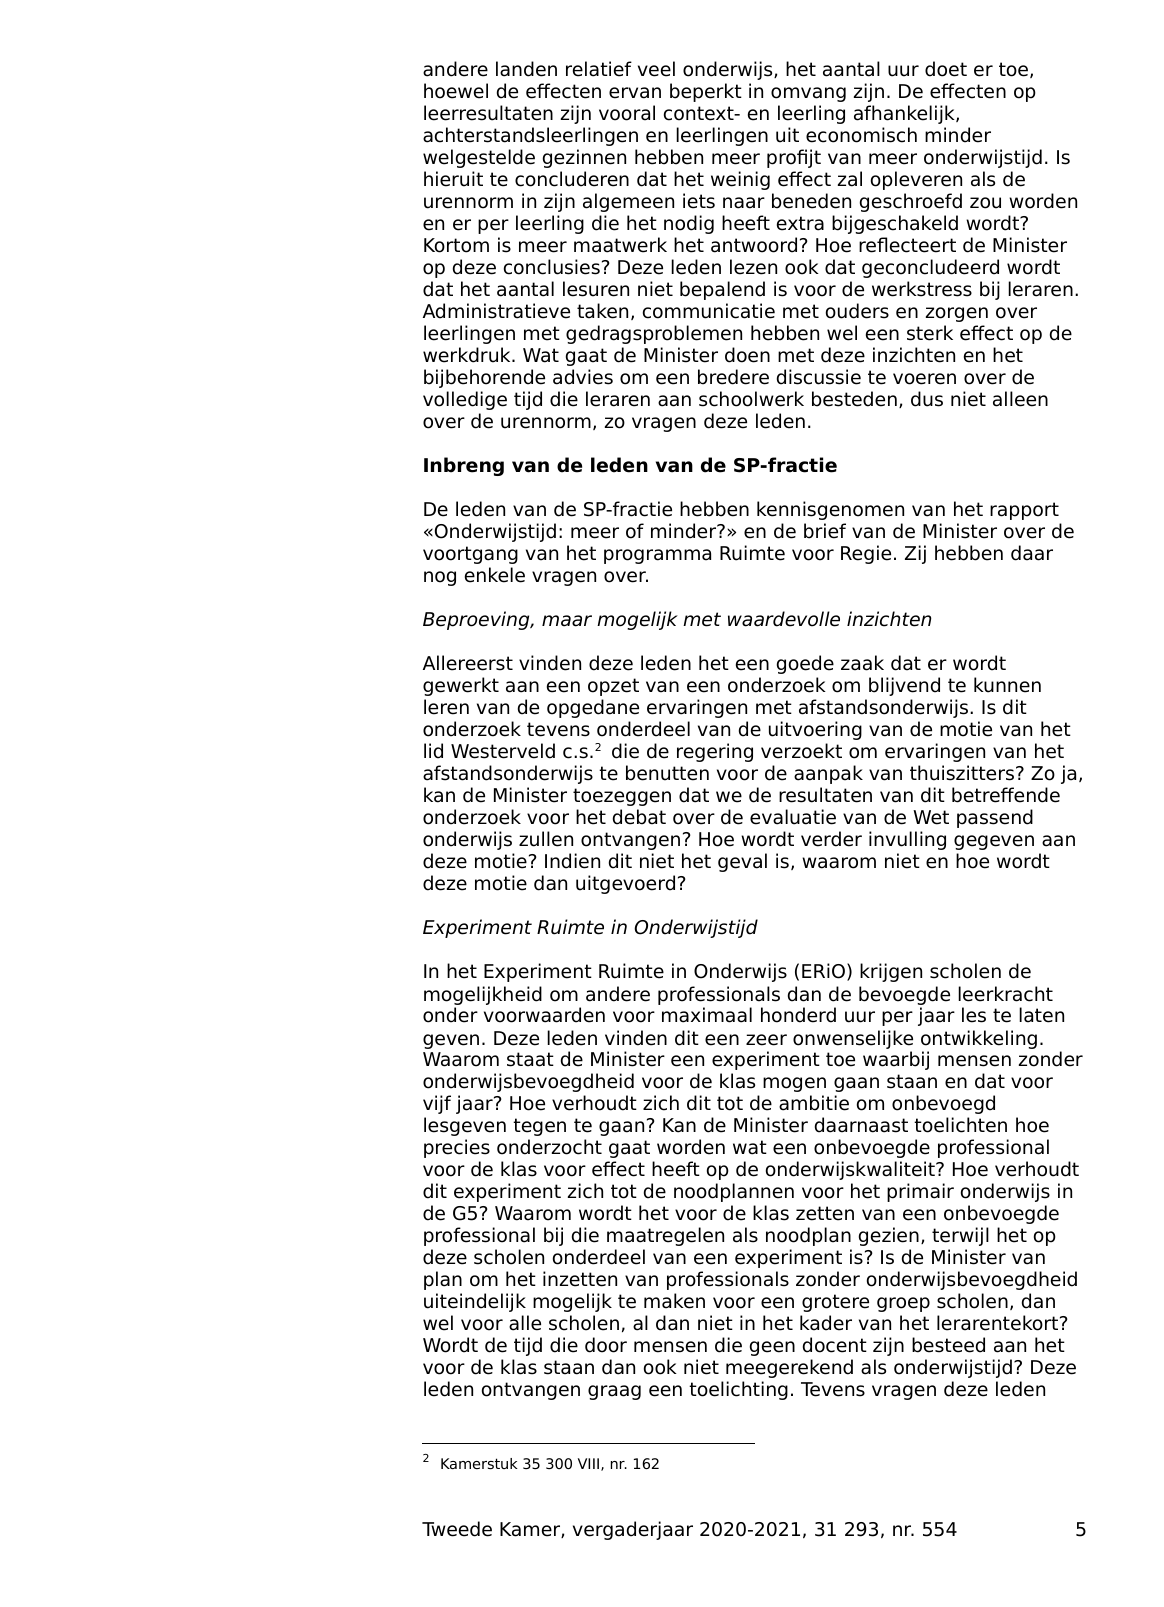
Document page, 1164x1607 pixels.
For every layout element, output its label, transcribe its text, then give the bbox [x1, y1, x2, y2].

text Allereerst vinden deze leden het een goede zaak dat er wordt gewerkt aan een opzet van een onderzoek om blijvend te kunnen leren van de opgedane ervaringen met afstandsonderwijs. Is dit onderzoek tevens onderdeel van de uitvoering van de motie van het lid Westerveld c.s. die de regering verzoekt om ervaringen van het afstandsonderwijs te benutten voor de aanpak van thuiszitters? Zo ja, kan de Minister toezeggen dat we de resultaten van dit betreffende onderzoek voor het debat over de evaluatie van de Wet passend onderwijs zullen ontvangen? Hoe wordt verder invulling gegeven aan deze motie? Indien dit niet het geval is, waarom niet en hoe wordt deze motie dan uitgevoerd? [422, 653, 1087, 895]
text De leden van de SP-fractie hebben kennisgenomen van het rapport «Onderwijstijd: meer of minder?» en de brief van de Minister over de voortgang van het programma Ruimte voor Regie. Zij hebben daar nog enkele vragen over. [422, 499, 1087, 587]
subtitle Beproeving, maar mogelijk met waardevolle inzichten [422, 609, 1087, 631]
text andere landen relatief veel onderwijs, het aantal uur doet er toe, hoewel de effecten ervan beperkt in omvang zijn. De effecten op leerresultaten zijn vooral context- en leerling afhankelijk, achterstandsleerlingen en leerlingen uit economisch minder welgestelde gezinnen hebben meer profijt van meer onderwijstijd. Is hieruit te concluderen dat het weinig effect zal opleveren als de urennorm in zijn algemeen iets naar beneden geschroefd zou worden en er per leerling die het nodig heeft extra bijgeschakeld wordt? Kortom is meer maatwerk het antwoord? Hoe reflecteert de Minister op deze conclusies? Deze leden lezen ook dat geconcludeerd wordt dat het aantal lesuren niet bepalend is voor de werkstress bij leraren. Administratieve taken, communicatie met ouders en zorgen over leerlingen met gedragsproblemen hebben wel een sterk effect op de werkdruk. Wat gaat de Minister doen met deze inzichten en het bijbehorende advies om een bredere discussie te voeren over de volledige tijd die leraren aan schoolwerk besteden, dus niet alleen over de urennorm, zo vragen deze leden. [422, 59, 1087, 433]
subtitle Inbreng van de leden van de SP-fractie [422, 455, 1087, 477]
subtitle Experiment Ruimte in Onderwijstijd [422, 917, 1087, 939]
text Kamerstuk 35 300 VIII, nr. 162 [422, 1452, 1087, 1474]
text In het Experiment Ruimte in Onderwijs (ERiO) krijgen scholen de mogelijkheid om andere professionals dan de bevoegde leerkracht onder voorwaarden voor maximaal honderd uur per jaar les te laten geven. Deze leden vinden dit een zeer onwenselijke ontwikkeling. Waarom staat de Minister een experiment toe waarbij mensen zonder onderwijsbevoegdheid voor de klas mogen gaan staan en dat voor vijf jaar? Hoe verhoudt zich dit tot de ambitie om onbevoegd lesgeven tegen te gaan? Kan de Minister daarnaast toelichten hoe precies onderzocht gaat worden wat een onbevoegde professional voor de klas voor effect heeft op de onderwijskwaliteit? Hoe verhoudt dit experiment zich tot de noodplannen voor het primair onderwijs in de G5? Waarom wordt het voor de klas zetten van een onbevoegde professional bij die maatregelen als noodplan gezien, terwijl het op deze scholen onderdeel van een experiment is? Is de Minister van plan om het inzetten van professionals zonder onderwijsbevoegdheid uiteindelijk mogelijk te maken voor een grotere groep scholen, dan wel voor alle scholen, al dan niet in het kader van het lerarentekort? Wordt de tijd die door mensen die geen docent zijn besteed aan het voor de klas staan dan ook niet meegerekend als onderwijstijd? Deze leden ontvangen graag een toelichting. Tevens vragen deze leden [422, 961, 1087, 1401]
